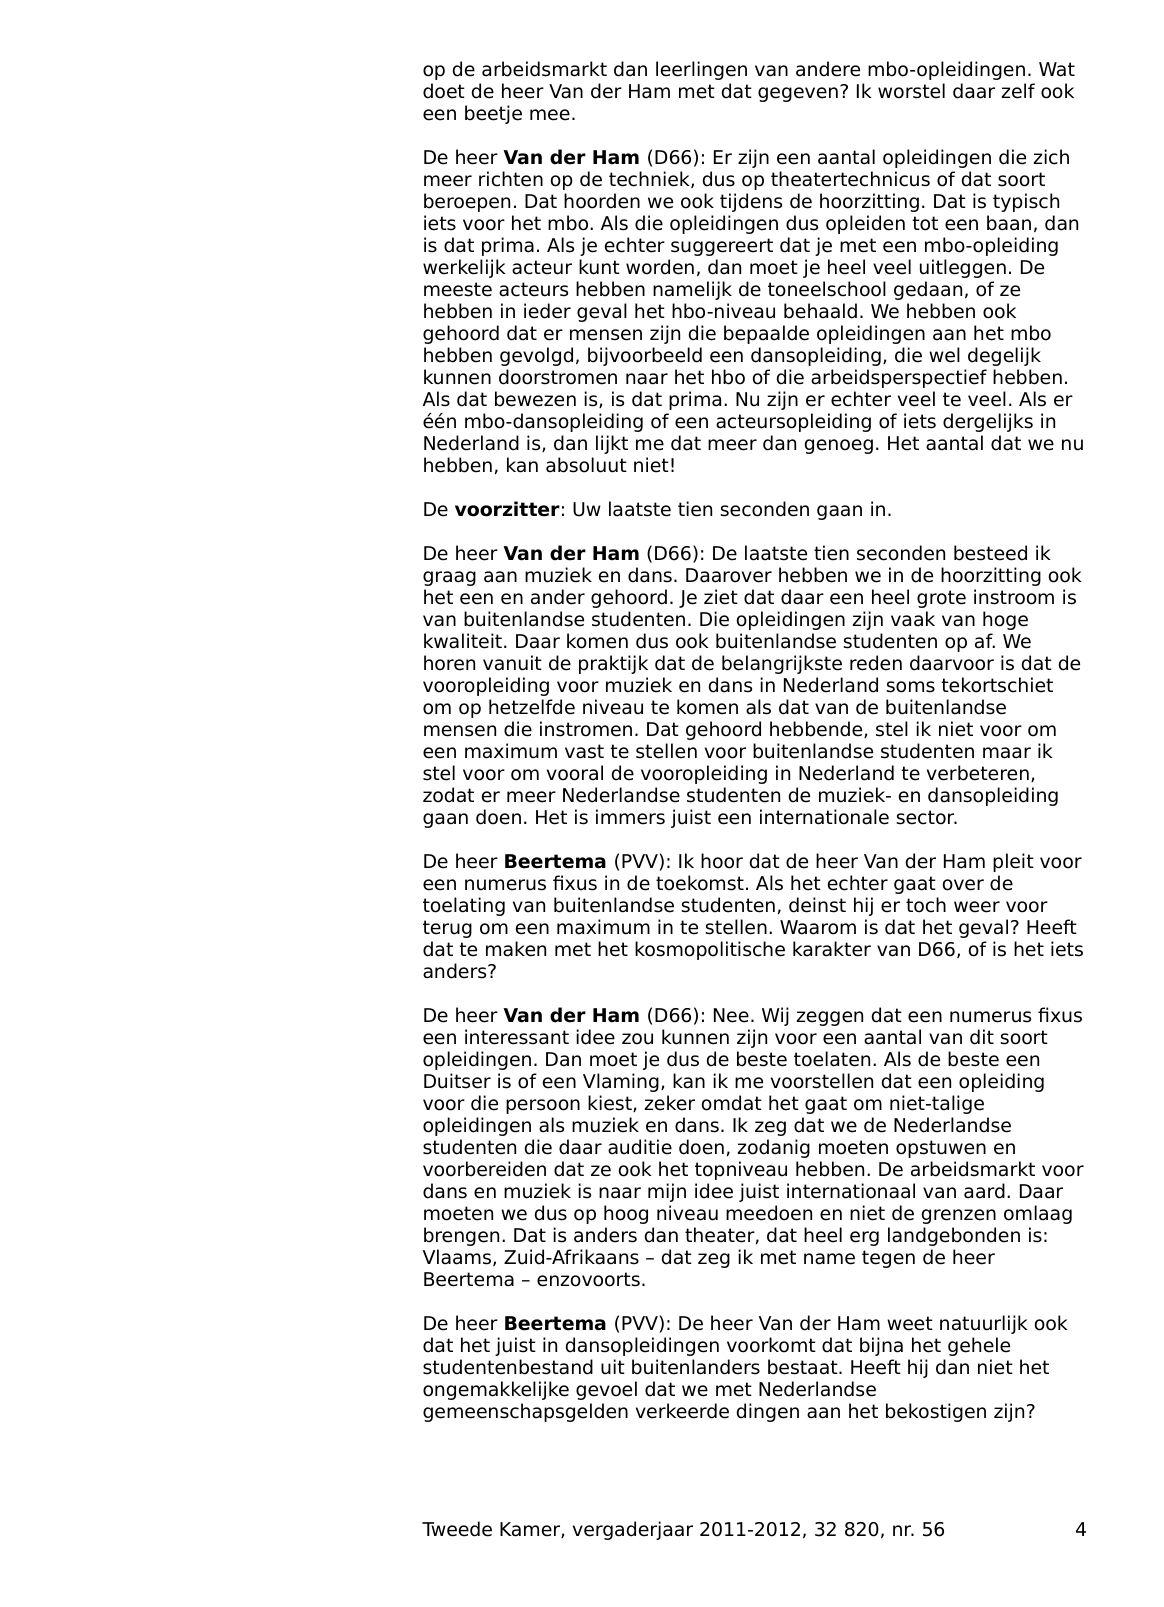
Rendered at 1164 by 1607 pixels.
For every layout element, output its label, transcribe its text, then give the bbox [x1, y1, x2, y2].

text op de arbeidsmarkt dan leerlingen van andere mbo-opleidingen. Wat doet de heer Van der Ham met dat gegeven? Ik worstel daar zelf ook een beetje mee. [422, 59, 1087, 125]
text De heer Van der Ham (D66): Nee. Wij zeggen dat een numerus fixus een interessant idee zou kunnen zijn voor een aantal van dit soort opleidingen. Dan moet je dus de beste toelaten. Als de beste een Duitser is of een Vlaming, kan ik me voorstellen dat een opleiding voor die persoon kiest, zeker omdat het gaat om niet-talige opleidingen als muziek en dans. Ik zeg dat we de Nederlandse studenten die daar auditie doen, zodanig moeten opstuwen en voorbereiden dat ze ook het topniveau hebben. De arbeidsmarkt voor dans en muziek is naar mijn idee juist internationaal van aard. Daar moeten we dus op hoog niveau meedoen en niet de grenzen omlaag brengen. Dat is anders dan theater, dat heel erg landgebonden is: Vlaams, Zuid-Afrikaans – dat zeg ik met name tegen de heer Beertema – enzovoorts. [422, 1005, 1087, 1291]
text De voorzitter: Uw laatste tien seconden gaan in. [422, 499, 1087, 521]
text De heer Van der Ham (D66): De laatste tien seconden besteed ik graag aan muziek en dans. Daarover hebben we in de hoorzitting ook het een en ander gehoord. Je ziet dat daar een heel grote instroom is van buitenlandse studenten. Die opleidingen zijn vaak van hoge kwaliteit. Daar komen dus ook buitenlandse studenten op af. We horen vanuit de praktijk dat de belangrijkste reden daarvoor is dat de vooropleiding voor muziek en dans in Nederland soms tekortschiet om op hetzelfde niveau te komen als dat van de buitenlandse mensen die instromen. Dat gehoord hebbende, stel ik niet voor om een maximum vast te stellen voor buitenlandse studenten maar ik stel voor om vooral de vooropleiding in Nederland te verbeteren, zodat er meer Nederlandse studenten de muziek- en dansopleiding gaan doen. Het is immers juist een internationale sector. [422, 543, 1087, 829]
text De heer Beertema (PVV): De heer Van der Ham weet natuurlijk ook dat het juist in dansopleidingen voorkomt dat bijna het gehele studentenbestand uit buitenlanders bestaat. Heeft hij dan niet het ongemakkelijke gevoel dat we met Nederlandse gemeenschapsgelden verkeerde dingen aan het bekostigen zijn? [422, 1313, 1087, 1423]
text De heer Beertema (PVV): Ik hoor dat de heer Van der Ham pleit voor een numerus fixus in de toekomst. Als het echter gaat over de toelating van buitenlandse studenten, deinst hij er toch weer voor terug om een maximum in te stellen. Waarom is dat het geval? Heeft dat te maken met het kosmopolitische karakter van D66, of is het iets anders? [422, 851, 1087, 983]
text De heer Van der Ham (D66): Er zijn een aantal opleidingen die zich meer richten op de techniek, dus op theatertechnicus of dat soort beroepen. Dat hoorden we ook tijdens de hoorzitting. Dat is typisch iets voor het mbo. Als die opleidingen dus opleiden tot een baan, dan is dat prima. Als je echter suggereert dat je met een mbo-opleiding werkelijk acteur kunt worden, dan moet je heel veel uitleggen. De meeste acteurs hebben namelijk de toneelschool gedaan, of ze hebben in ieder geval het hbo-niveau behaald. We hebben ook gehoord dat er mensen zijn die bepaalde opleidingen aan het mbo hebben gevolgd, bijvoorbeeld een dansopleiding, die wel degelijk kunnen doorstromen naar het hbo of die arbeidsperspectief hebben. Als dat bewezen is, is dat prima. Nu zijn er echter veel te veel. Als er één mbo-dansopleiding of een acteursopleiding of iets dergelijks in Nederland is, dan lijkt me dat meer dan genoeg. Het aantal dat we nu hebben, kan absoluut niet! [422, 147, 1087, 477]
